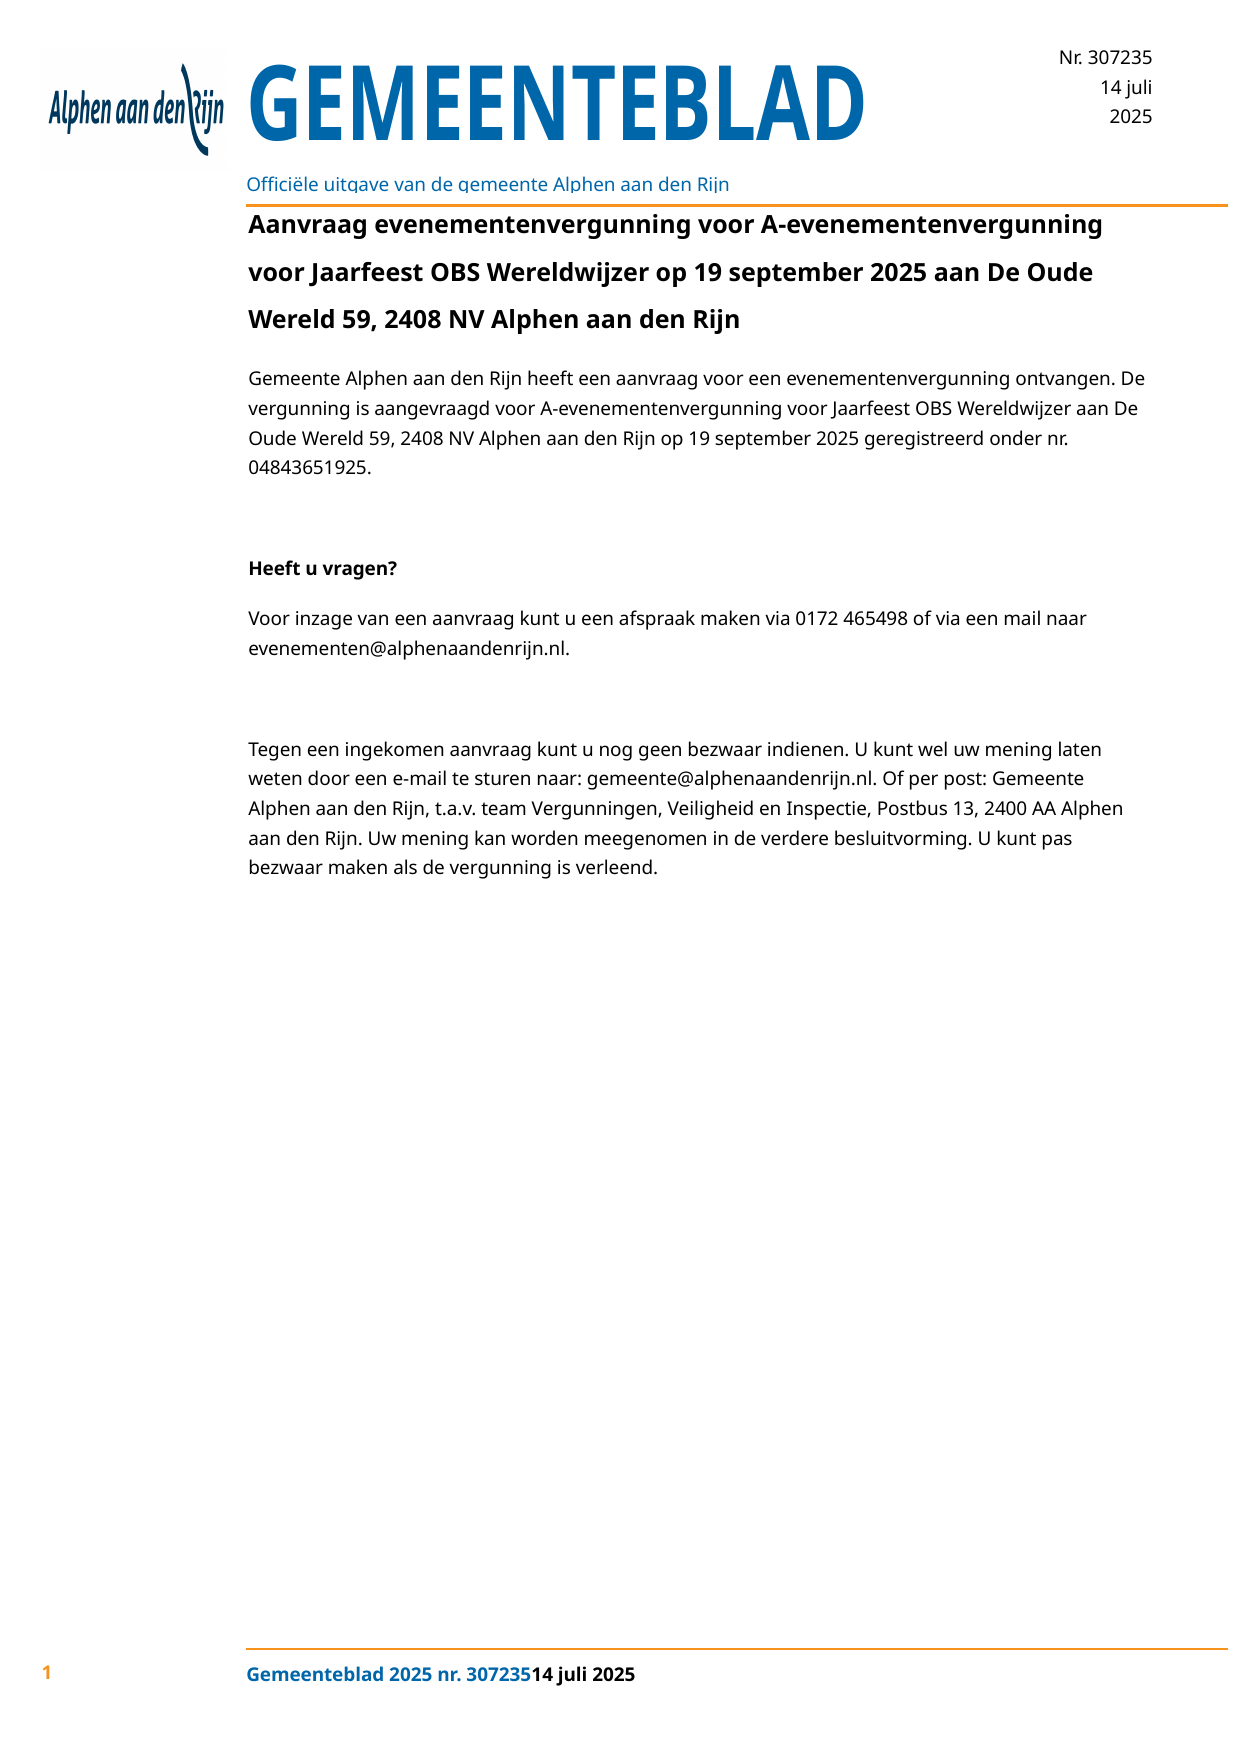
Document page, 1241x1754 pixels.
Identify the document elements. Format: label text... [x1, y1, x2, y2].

text Aanvraag evenementenvergunning voor A-evenementenvergunning voor Jaarfeest OBS Wereldwijzer op 19 september 2025 aan De Oude Wereld 59, 2408 NV Alphen aan den Rijn [248, 207, 1152, 336]
text Voor inzage van een aanvraag kunt u een afspraak maken via 0172 465498 of via een mail naar evenementen@alphenaandenrijn.nl. [248, 606, 1152, 661]
text Tegen een ingekomen aanvraag kunt u nog geen bezwaar indienen. U kunt wel uw mening laten weten door een e-mail te sturen naar: gemeente@alphenaandenrijn.nl. Of per post: Gemeente Alphen aan den Rijn, t.a.v. team Vergunningen, Veiligheid en Inspectie, Postbus 13, 2400 AA Alphen aan den Rijn. Uw mening kan worden meegenomen in de verdere besluitvorming. U kunt pas bezwaar maken als de vergunning is verleend. [248, 736, 1152, 880]
text Heeft u vragen? [248, 555, 1152, 581]
picture [41, 47, 231, 172]
text Gemeente Alphen aan den Rijn heeft een aanvraag voor een evenementenvergunning ontvangen. De vergunning is aangevraagd voor A-evenementenvergunning voor Jaarfeest OBS Wereldwijzer aan De Oude Wereld 59, 2408 NV Alphen aan den Rijn op 19 september 2025 geregistreerd onder nr. 04843651925. [248, 366, 1152, 480]
